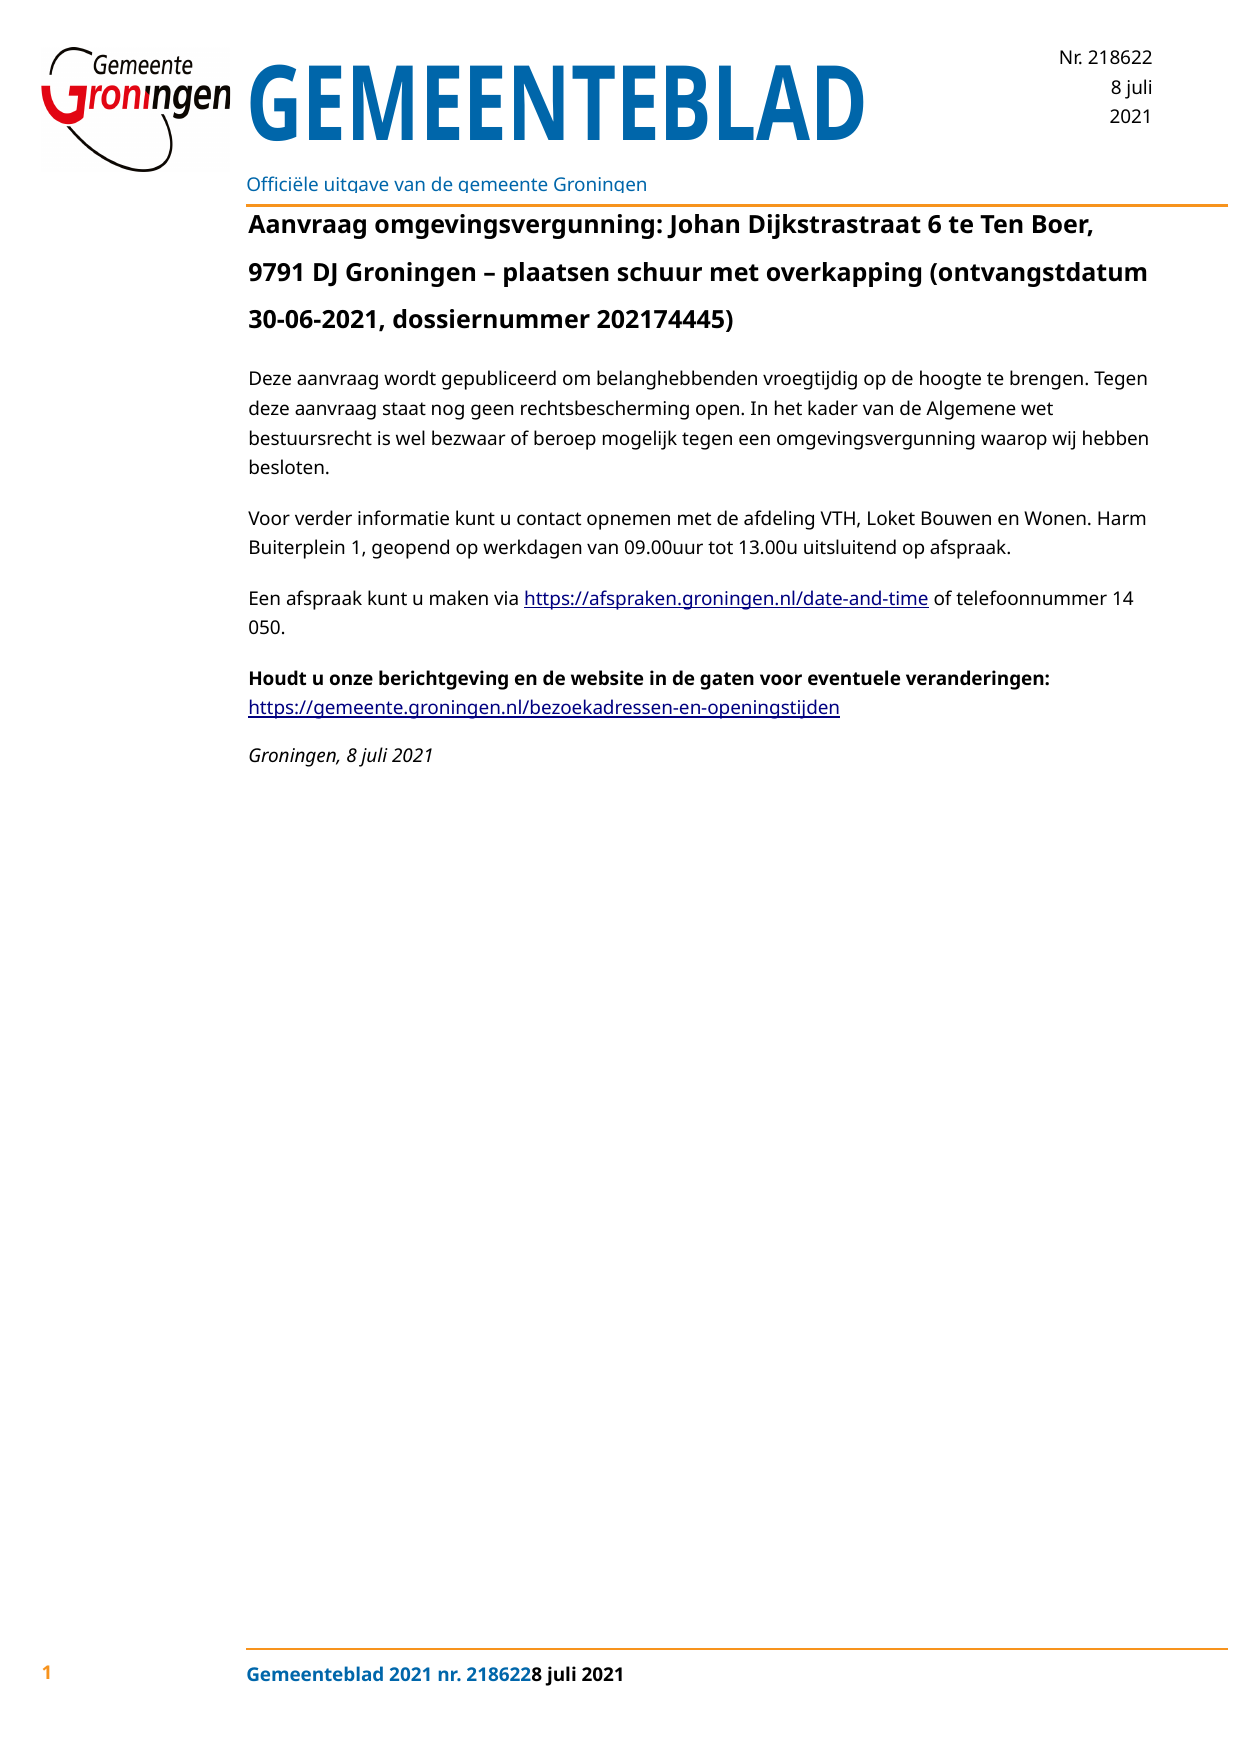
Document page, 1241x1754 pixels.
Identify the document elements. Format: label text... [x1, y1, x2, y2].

text Groningen, 8 juli 2021 [248, 742, 1152, 768]
text Aanvraag omgevingsvergunning: Johan Dijkstrastraat 6 te Ten Boer, 9791 DJ Groningen – plaatsen schuur met overkapping (ontvangstdatum 30-06-2021, dossiernummer 202174445) [248, 207, 1152, 336]
text Een afspraak kunt u maken via https://afspraken.groningen.nl/date-and-time of telefoonnummer 14 050. [248, 585, 1152, 640]
text Deze aanvraag wordt gepubliceerd om belanghebbenden vroegtijdig op de hoogte te brengen. Tegen deze aanvraag staat nog geen rechtsbescherming open. In het kader van de Algemene wet bestuursrecht is wel bezwaar of beroep mogelijk tegen een omgevingsvergunning waarop wij hebben besloten. [248, 366, 1152, 480]
picture [41, 47, 231, 172]
text Houdt u onze berichtgeving en de website in de gaten voor eventuele veranderingen: https://gemeente.groningen.nl/bezoekadressen-en-openingstijden [248, 665, 1152, 720]
text Voor verder informatie kunt u contact opnemen met de afdeling VTH, Loket Bouwen en Wonen. Harm Buiterplein 1, geopend op werkdagen van 09.00uur tot 13.00u uitsluitend op afspraak. [248, 505, 1152, 560]
